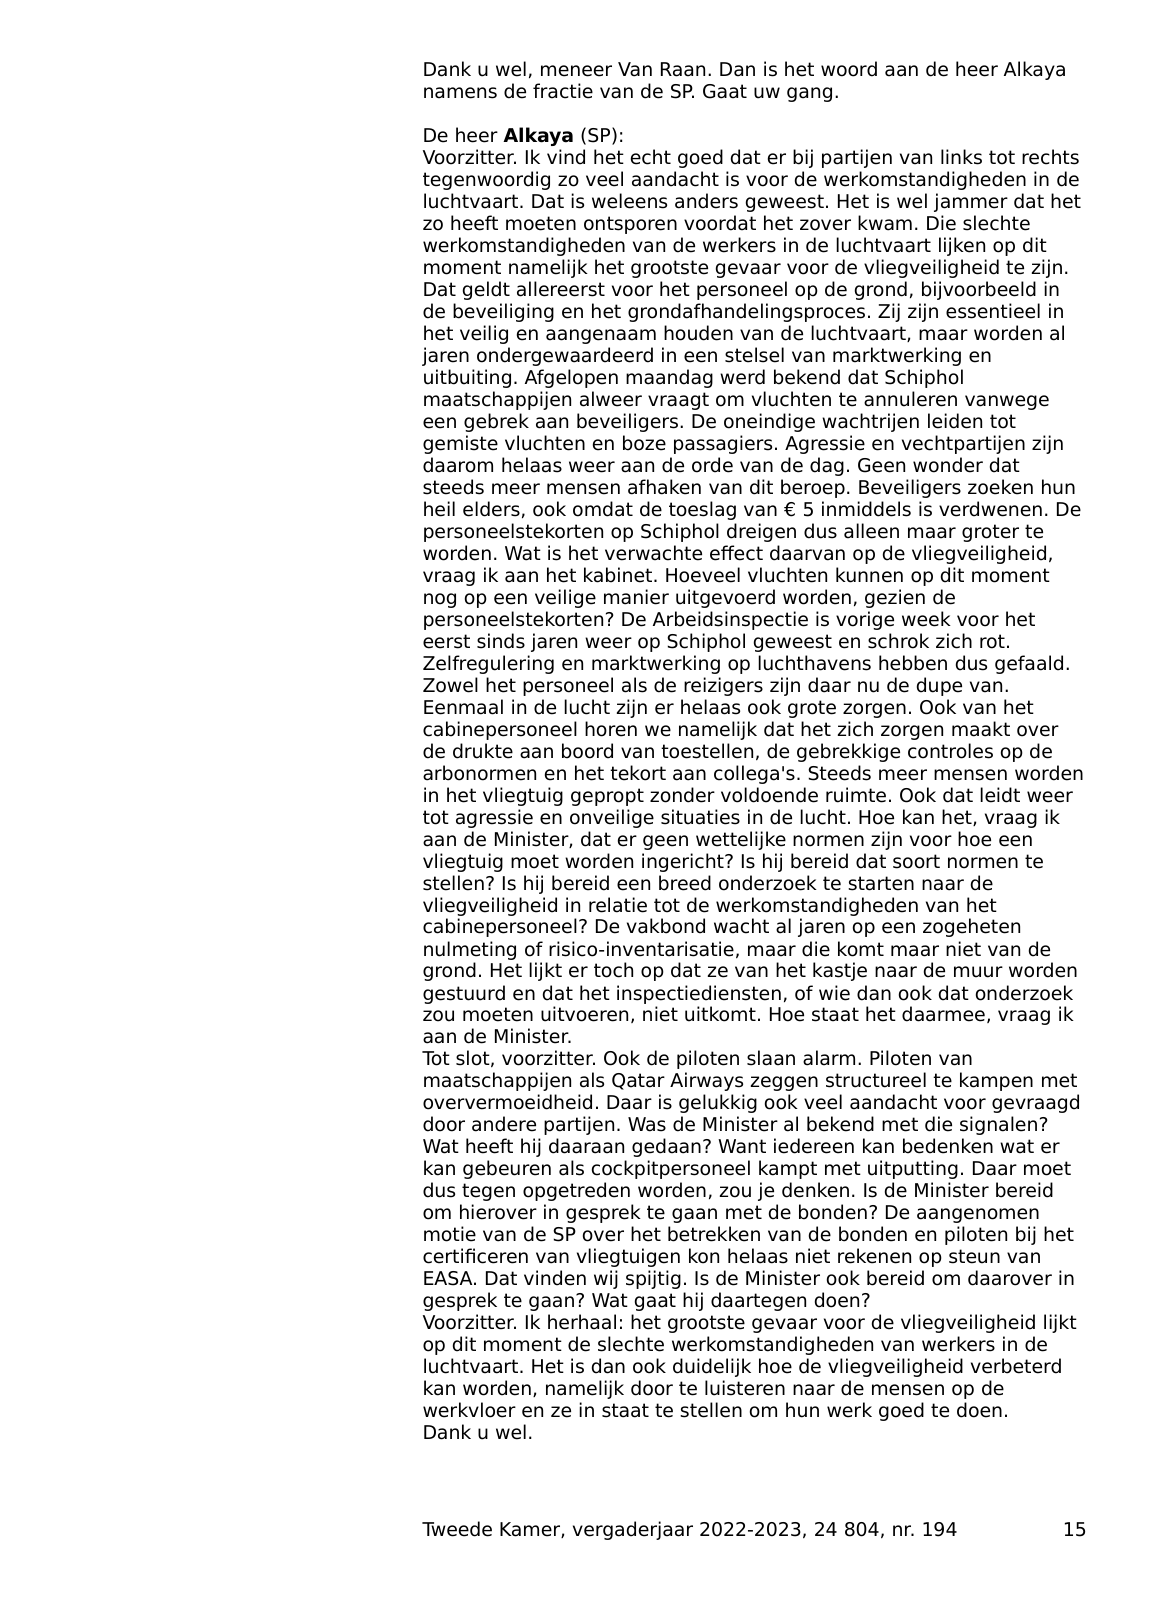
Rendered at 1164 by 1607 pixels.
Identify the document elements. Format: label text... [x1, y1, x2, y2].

text De heer Alkaya (SP): [422, 125, 1087, 147]
text Voorzitter. Ik herhaal: het grootste gevaar voor de vliegveiligheid lijkt op dit moment de slechte werkomstandigheden van werkers in de luchtvaart. Het is dan ook duidelijk hoe de vliegveiligheid verbeterd kan worden, namelijk door te luisteren naar de mensen op de werkvloer en ze in staat te stellen om hun werk goed te doen. [422, 1312, 1087, 1422]
text Eenmaal in de lucht zijn er helaas ook grote zorgen. Ook van het cabinepersoneel horen we namelijk dat het zich zorgen maakt over de drukte aan boord van toestellen, de gebrekkige controles op de arbonormen en het tekort aan collega's. Steeds meer mensen worden in het vliegtuig gepropt zonder voldoende ruimte. Ook dat leidt weer tot agressie en onveilige situaties in de lucht. Hoe kan het, vraag ik aan de Minister, dat er geen wettelijke normen zijn voor hoe een vliegtuig moet worden ingericht? Is hij bereid dat soort normen te stellen? Is hij bereid een breed onderzoek te starten naar de vliegveiligheid in relatie tot de werkomstandigheden van het cabinepersoneel? De vakbond wacht al jaren op een zogeheten nulmeting of risico-inventarisatie, maar die komt maar niet van de grond. Het lijkt er toch op dat ze van het kastje naar de muur worden gestuurd en dat het inspectiediensten, of wie dan ook dat onderzoek zou moeten uitvoeren, niet uitkomt. Hoe staat het daarmee, vraag ik aan de Minister. [422, 697, 1087, 1048]
text Dank u wel. [422, 1422, 1087, 1444]
text Tot slot, voorzitter. Ook de piloten slaan alarm. Piloten van maatschappijen als Qatar Airways zeggen structureel te kampen met oververmoeidheid. Daar is gelukkig ook veel aandacht voor gevraagd door andere partijen. Was de Minister al bekend met die signalen? Wat heeft hij daaraan gedaan? Want iedereen kan bedenken wat er kan gebeuren als cockpitpersoneel kampt met uitputting. Daar moet dus tegen opgetreden worden, zou je denken. Is de Minister bereid om hierover in gesprek te gaan met de bonden? De aangenomen motie van de SP over het betrekken van de bonden en piloten bij het certificeren van vliegtuigen kon helaas niet rekenen op steun van EASA. Dat vinden wij spijtig. Is de Minister ook bereid om daarover in gesprek te gaan? Wat gaat hij daartegen doen? [422, 1048, 1087, 1312]
text Voorzitter. Ik vind het echt goed dat er bij partijen van links tot rechts tegenwoordig zo veel aandacht is voor de werkomstandigheden in de luchtvaart. Dat is weleens anders geweest. Het is wel jammer dat het zo heeft moeten ontsporen voordat het zover kwam. Die slechte werkomstandigheden van de werkers in de luchtvaart lijken op dit moment namelijk het grootste gevaar voor de vliegveiligheid te zijn. Dat geldt allereerst voor het personeel op de grond, bijvoorbeeld in de beveiliging en het grondafhandelingsproces. Zij zijn essentieel in het veilig en aangenaam houden van de luchtvaart, maar worden al jaren ondergewaardeerd in een stelsel van marktwerking en uitbuiting. Afgelopen maandag werd bekend dat Schiphol maatschappijen alweer vraagt om vluchten te annuleren vanwege een gebrek aan beveiligers. De oneindige wachtrijen leiden tot gemiste vluchten en boze passagiers. Agressie en vechtpartijen zijn daarom helaas weer aan de orde van de dag. Geen wonder dat steeds meer mensen afhaken van dit beroep. Beveiligers zoeken hun heil elders, ook omdat de toeslag van € 5 inmiddels is verdwenen. De personeelstekorten op Schiphol dreigen dus alleen maar groter te worden. Wat is het verwachte effect daarvan op de vliegveiligheid, vraag ik aan het kabinet. Hoeveel vluchten kunnen op dit moment nog op een veilige manier uitgevoerd worden, gezien de personeelstekorten? De Arbeidsinspectie is vorige week voor het eerst sinds jaren weer op Schiphol geweest en schrok zich rot. Zelfregulering en marktwerking op luchthavens hebben dus gefaald. Zowel het personeel als de reizigers zijn daar nu de dupe van. [422, 147, 1087, 697]
text Dank u wel, meneer Van Raan. Dan is het woord aan de heer Alkaya namens de fractie van de SP. Gaat uw gang. [422, 59, 1087, 103]
